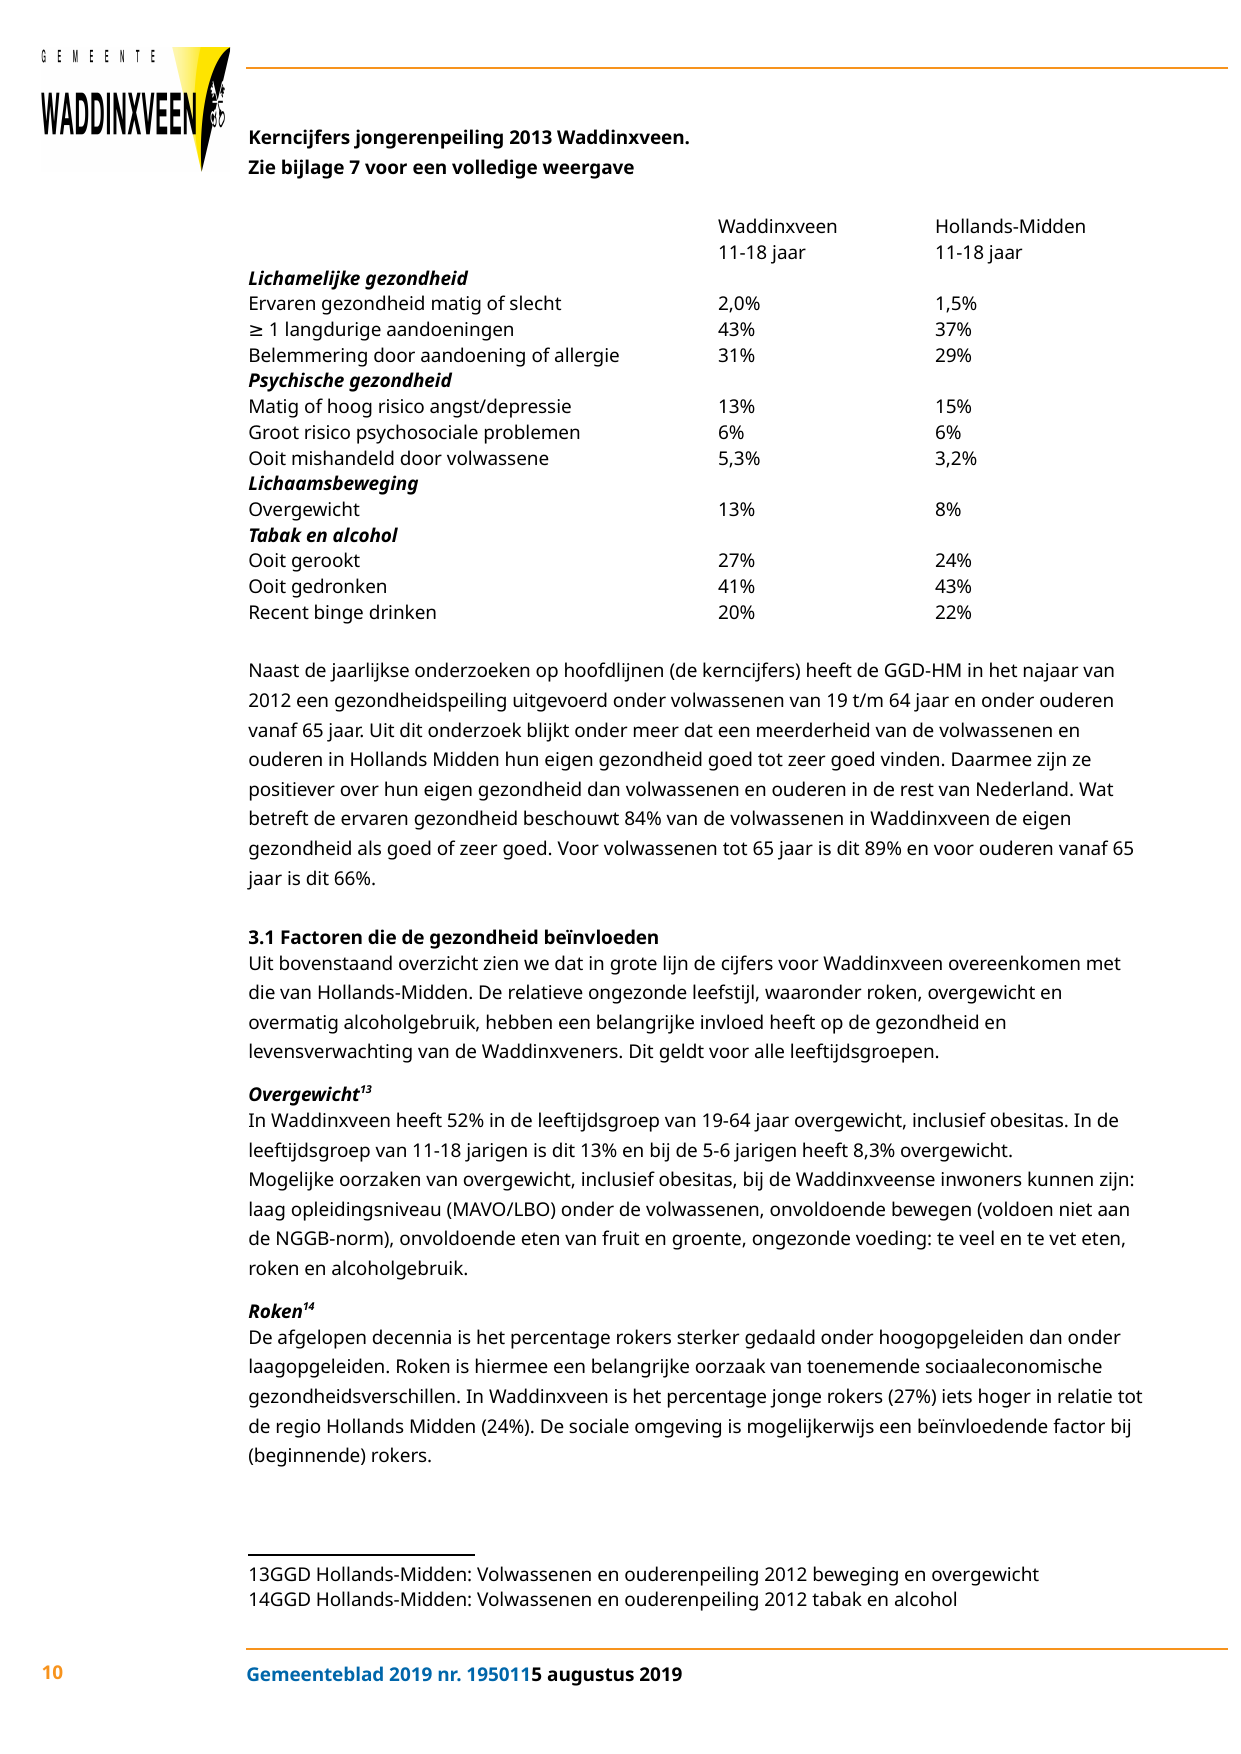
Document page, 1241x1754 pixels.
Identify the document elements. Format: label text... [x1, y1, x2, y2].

table_cell [935, 368, 1152, 393]
table_header Hollands-Midden [935, 213, 1152, 239]
table_cell 20% [718, 599, 935, 625]
table_cell 37% [935, 316, 1152, 342]
table_cell Ooit gerookt [248, 548, 718, 573]
text Uit bovenstaand overzicht zien we dat in grote lijn de cijfers voor Waddinxveen overeenkomen met die van Hollands-Midden. De relatieve ongezonde leefstijl, waaronder roken, overgewicht en overmatig alcoholgebruik, hebben een belangrijke invloed heeft op de gezondheid en levensverwachting van de Waddinxveners. Dit geldt voor alle leeftijdsgroepen. [248, 950, 1152, 1064]
text GGD Hollands-Midden: Volwassenen en ouderenpeiling 2012 beweging en overgewicht [248, 1561, 1152, 1586]
table_cell 11-18 jaar [718, 239, 935, 265]
table_cell ≥ 1 langdurige aandoeningen [248, 316, 718, 342]
table_cell 2,0% [718, 290, 935, 316]
table_cell [935, 265, 1152, 290]
table_cell 27% [718, 548, 935, 573]
table_cell 6% [935, 419, 1152, 445]
table_cell 29% [935, 342, 1152, 368]
text GGD Hollands-Midden: Volwassenen en ouderenpeiling 2012 tabak en alcohol [248, 1586, 1152, 1612]
table_header [248, 213, 718, 265]
table_cell 41% [718, 574, 935, 599]
table_header Waddinxveen [718, 213, 935, 239]
table_cell [935, 522, 1152, 548]
text Naast de jaarlijkse onderzoeken op hoofdlijnen (de kerncijfers) heeft de GGD-HM in het najaar van 2012 een gezondheidspeiling uitgevoerd onder volwassenen van 19 t/m 64 jaar en onder ouderen vanaf 65 jaar. Uit dit onderzoek blijkt onder meer dat een meerderheid van de volwassenen en ouderen in Hollands Midden hun eigen gezondheid goed tot zeer goed vinden. Daarmee zijn ze positiever over hun eigen gezondheid dan volwassenen en ouderen in de rest van Nederland. Wat betreft de ervaren gezondheid beschouwt 84% van de volwassenen in Waddinxveen de eigen gezondheid als goed of zeer goed. Voor volwassenen tot 65 jaar is dit 89% en voor ouderen vanaf 65 jaar is dit 66%. [248, 658, 1152, 891]
text Mogelijke oorzaken van overgewicht, inclusief obesitas, bij de Waddinxveense inwoners kunnen zijn: laag opleidingsniveau (MAVO/LBO) onder de volwassenen, onvoldoende bewegen (voldoen niet aan de NGGB-norm), onvoldoende eten van fruit en groente, ongezonde voeding: te veel en te vet eten, roken en alcoholgebruik. [248, 1166, 1152, 1281]
table_cell Lichaamsbeweging [248, 471, 718, 496]
table_cell 6% [718, 419, 935, 445]
table_cell 24% [935, 548, 1152, 573]
text Roken [248, 1298, 1152, 1324]
text Overgewicht [248, 1082, 1152, 1107]
table_cell 22% [935, 599, 1152, 625]
table_cell 8% [935, 496, 1152, 522]
table_cell [718, 368, 935, 393]
table_cell Ooit mishandeld door volwassene [248, 445, 718, 471]
table_cell Ooit gedronken [248, 574, 718, 599]
table_cell 43% [718, 316, 935, 342]
table_cell Tabak en alcohol [248, 522, 718, 548]
table_cell Belemmering door aandoening of allergie [248, 342, 718, 368]
table_cell Matig of hoog risico angst/depressie [248, 393, 718, 419]
table_cell [935, 471, 1152, 496]
text De afgelopen decennia is het percentage rokers sterker gedaald onder hoogopgeleiden dan onder laagopgeleiden. Roken is hiermee een belangrijke oorzaak van toenemende sociaaleconomische gezondheidsverschillen. In Waddinxveen is het percentage jonge rokers (27%) iets hoger in relatie tot de regio Hollands Midden (24%). De sociale omgeving is mogelijkerwijs een beïnvloedende factor bij (beginnende) rokers. [248, 1324, 1152, 1468]
text Kerncijfers jongerenpeiling 2013 Waddinxveen. [248, 124, 1152, 150]
table_cell [718, 522, 935, 548]
table_cell 5,3% [718, 445, 935, 471]
table_cell 43% [935, 574, 1152, 599]
table_cell [718, 471, 935, 496]
table_cell Recent binge drinken [248, 599, 718, 625]
table_cell 13% [718, 393, 935, 419]
table_cell Overgewicht [248, 496, 718, 522]
picture [41, 47, 231, 172]
table_cell 11-18 jaar [935, 239, 1152, 265]
table_cell Ervaren gezondheid matig of slecht [248, 290, 718, 316]
text Zie bijlage 7 voor een volledige weergave [248, 154, 1152, 180]
table_cell Lichamelijke gezondheid [248, 265, 718, 290]
table_cell 15% [935, 393, 1152, 419]
text In Waddinxveen heeft 52% in de leeftijdsgroep van 19-64 jaar overgewicht, inclusief obesitas. In de leeftijdsgroep van 11-18 jarigen is dit 13% en bij de 5-6 jarigen heeft 8,3% overgewicht. [248, 1107, 1152, 1163]
table_cell Psychische gezondheid [248, 368, 718, 393]
table_cell 31% [718, 342, 935, 368]
table_cell 3,2% [935, 445, 1152, 471]
table_cell Groot risico psychosociale problemen [248, 419, 718, 445]
table_cell 1,5% [935, 290, 1152, 316]
table_cell [718, 265, 935, 290]
text 3.1 Factoren die de gezondheid beïnvloeden [248, 924, 1152, 950]
table_cell 13% [718, 496, 935, 522]
